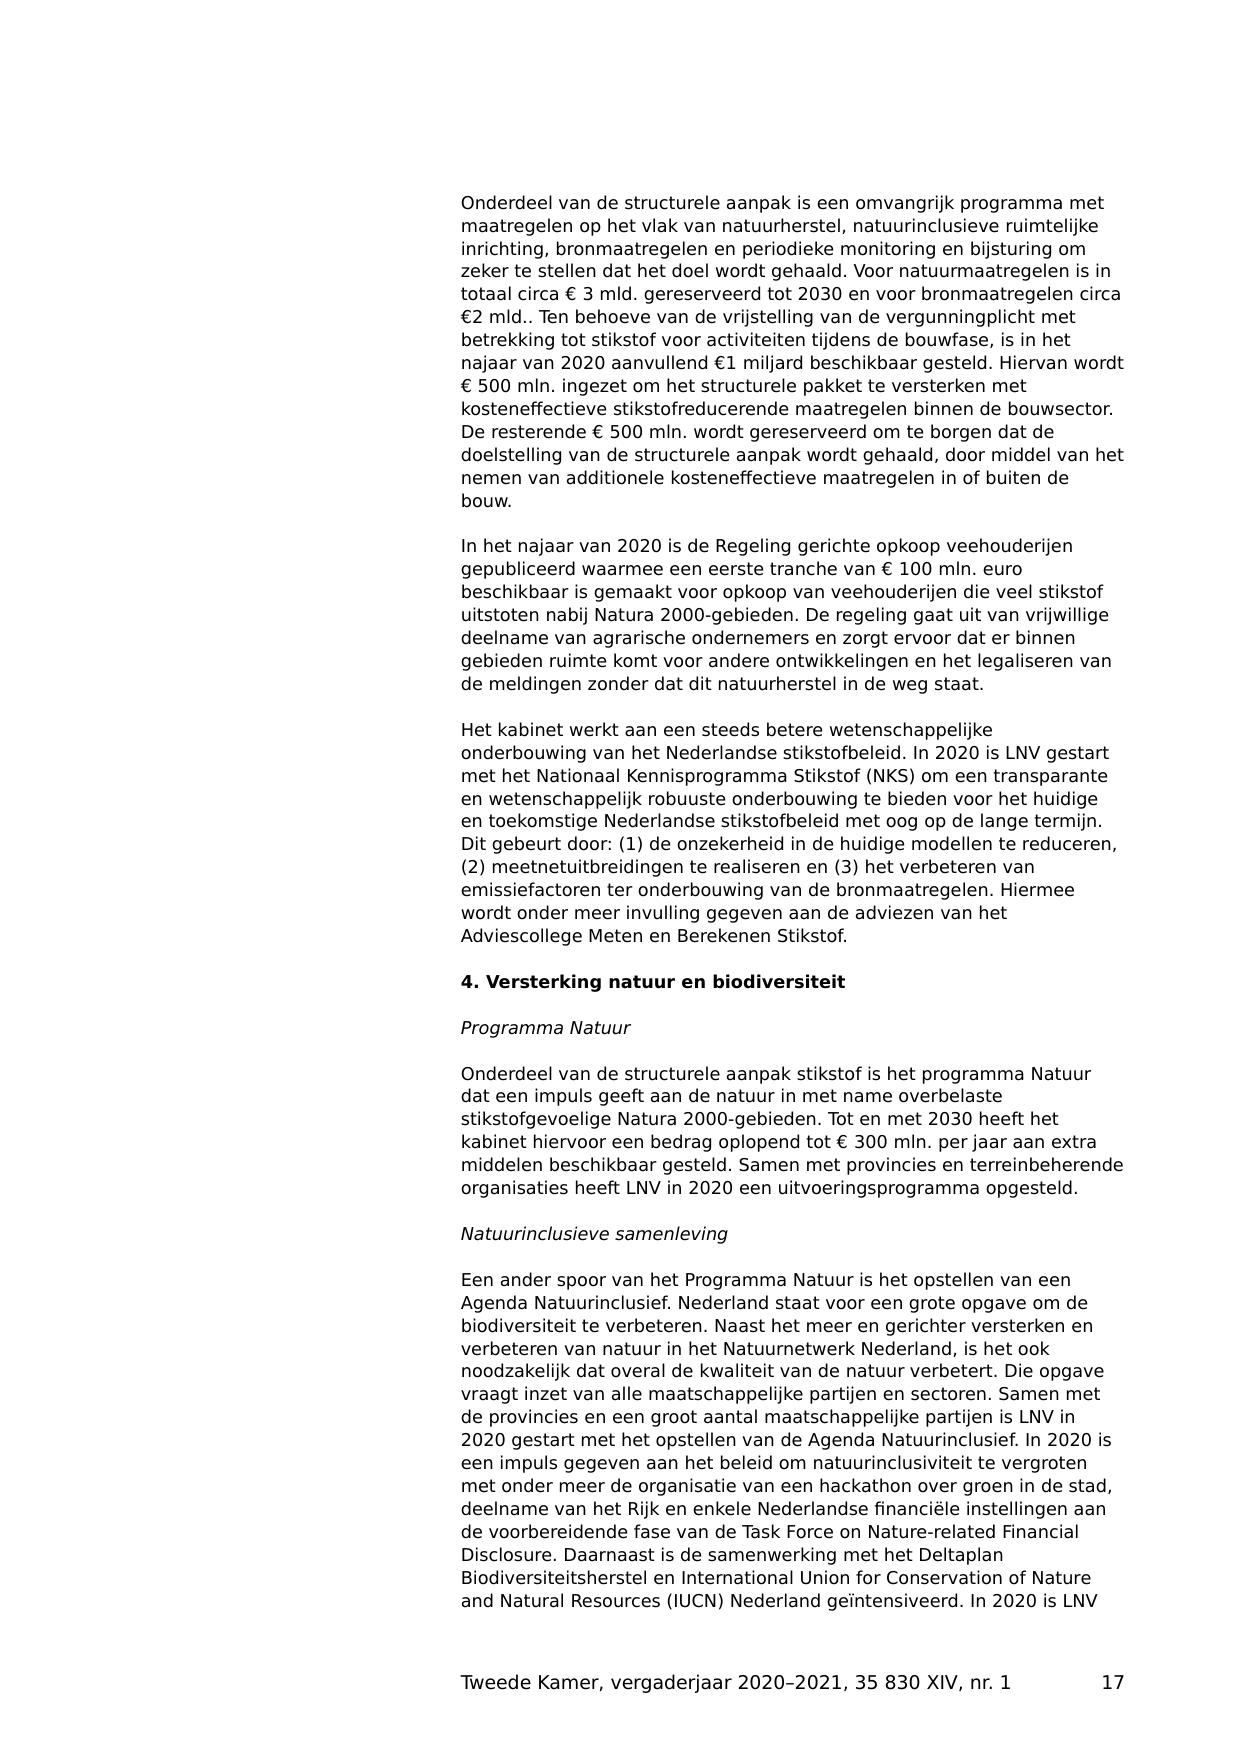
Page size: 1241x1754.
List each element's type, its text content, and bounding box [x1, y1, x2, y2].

text In het najaar van 2020 is de Regeling gerichte opkoop veehouderijen gepubliceerd waarmee een eerste tranche van € 100 mln. euro beschikbaar is gemaakt voor opkoop van veehouderijen die veel stikstof uitstoten nabij Natura 2000-gebieden. De regeling gaat uit van vrijwillige deelname van agrarische ondernemers en zorgt ervoor dat er binnen gebieden ruimte komt voor andere ontwikkelingen en het legaliseren van de meldingen zonder dat dit natuurherstel in de weg staat. [461, 534, 1125, 695]
text 4. Versterking natuur en biodiversiteit [461, 970, 1125, 993]
text Natuurinclusieve samenleving [461, 1222, 1125, 1245]
text Onderdeel van de structurele aanpak is een omvangrijk programma met maatregelen op het vlak van natuurherstel, natuurinclusieve ruimtelijke inrichting, bronmaatregelen en periodieke monitoring en bijsturing om zeker te stellen dat het doel wordt gehaald. Voor natuurmaatregelen is in totaal circa € 3 mld. gereserveerd tot 2030 en voor bronmaatregelen circa €2 mld.. Ten behoeve van de vrijstelling van de vergunningplicht met betrekking tot stikstof voor activiteiten tijdens de bouwfase, is in het najaar van 2020 aanvullend €1 miljard beschikbaar gesteld. Hiervan wordt € 500 mln. ingezet om het structurele pakket te versterken met kosteneffectieve stikstofreducerende maatregelen binnen de bouwsector. De resterende € 500 mln. wordt gereserveerd om te borgen dat de doelstelling van de structurele aanpak wordt gehaald, door middel van het nemen van additionele kosteneffectieve maatregelen in of buiten de bouw. [461, 191, 1125, 512]
text Het kabinet werkt aan een steeds betere wetenschappelijke onderbouwing van het Nederlandse stikstofbeleid. In 2020 is LNV gestart met het Nationaal Kennisprogramma Stikstof (NKS) om een transparante en wetenschappelijk robuuste onderbouwing te bieden voor het huidige en toekomstige Nederlandse stikstofbeleid met oog op de lange termijn. Dit gebeurt door: (1) de onzekerheid in de huidige modellen te reduceren, (2) meetnetuitbreidingen te realiseren en (3) het verbeteren van emissiefactoren ter onderbouwing van de bronmaatregelen. Hiermee wordt onder meer invulling gegeven aan de adviezen van het Adviescollege Meten en Berekenen Stikstof. [461, 718, 1125, 947]
text Programma Natuur [461, 1016, 1125, 1039]
text Een ander spoor van het Programma Natuur is het opstellen van een Agenda Natuurinclusief. Nederland staat voor een grote opgave om de biodiversiteit te verbeteren. Naast het meer en gerichter versterken en verbeteren van natuur in het Natuurnetwerk Nederland, is het ook noodzakelijk dat overal de kwaliteit van de natuur verbetert. Die opgave vraagt inzet van alle maatschappelijke partijen en sectoren. Samen met de provincies en een groot aantal maatschappelijke partijen is LNV in 2020 gestart met het opstellen van de Agenda Natuurinclusief. In 2020 is een impuls gegeven aan het beleid om natuurinclusiviteit te vergroten met onder meer de organisatie van een hackathon over groen in de stad, deelname van het Rijk en enkele Nederlandse financiële instellingen aan de voorbereidende fase van de Task Force on Nature-related Financial Disclosure. Daarnaast is de samenwerking met het Deltaplan Biodiversiteitsherstel en International Union for Conservation of Nature and Natural Resources (IUCN) Nederland geïntensiveerd. In 2020 is LNV [461, 1268, 1125, 1612]
text Onderdeel van de structurele aanpak stikstof is het programma Natuur dat een impuls geeft aan de natuur in met name overbelaste stikstofgevoelige Natura 2000-gebieden. Tot en met 2030 heeft het kabinet hiervoor een bedrag oplopend tot € 300 mln. per jaar aan extra middelen beschikbaar gesteld. Samen met provincies en terreinbeherende organisaties heeft LNV in 2020 een uitvoeringsprogramma opgesteld. [461, 1062, 1125, 1199]
